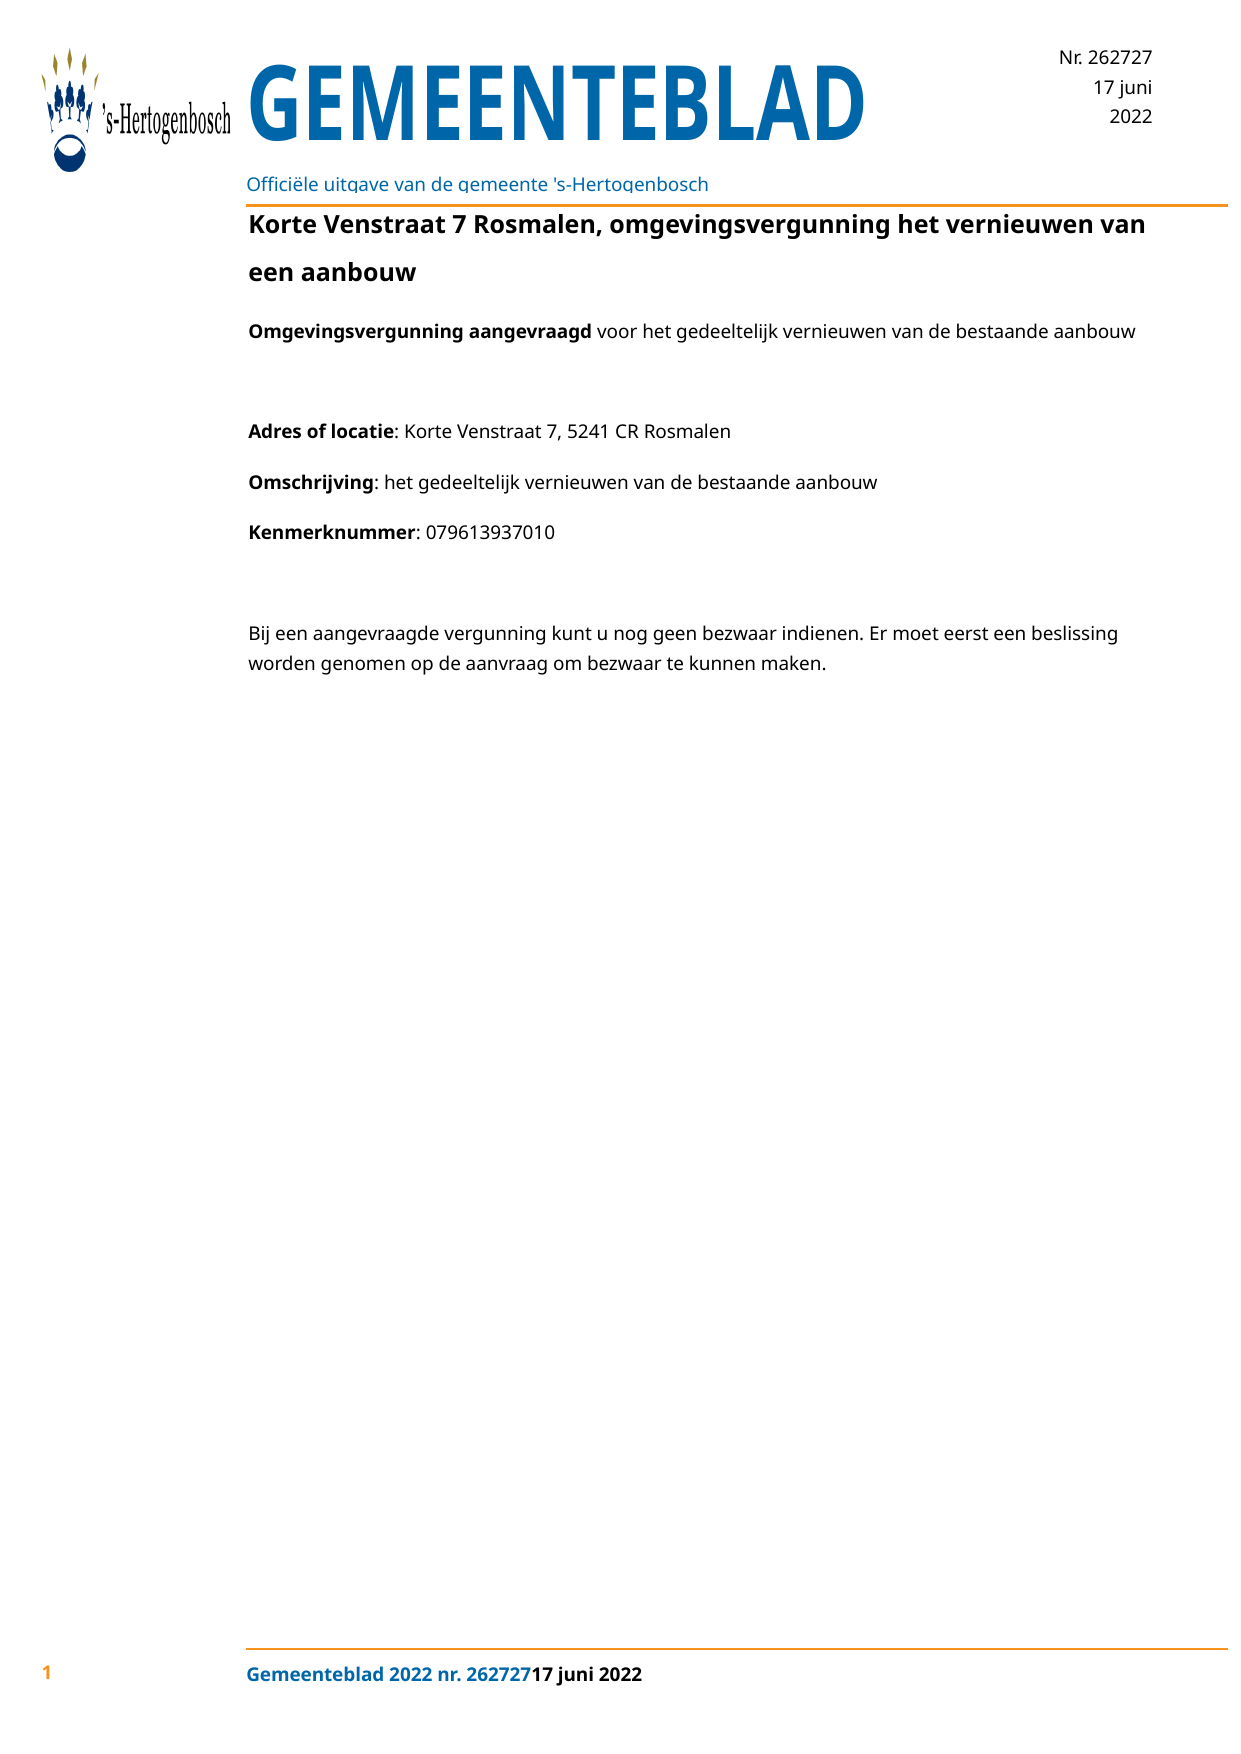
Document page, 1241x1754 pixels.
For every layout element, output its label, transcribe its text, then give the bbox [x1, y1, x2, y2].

picture [41, 47, 231, 172]
text Adres of locatie: Korte Venstraat 7, 5241 CR Rosmalen [248, 419, 1152, 444]
text Kenmerknummer: 079613937010 [248, 519, 1152, 545]
text Bij een aangevraagde vergunning kunt u nog geen bezwaar indienen. Er moet eerst een beslissing worden genomen op de aanvraag om bezwaar te kunnen maken. [248, 620, 1152, 676]
text Omschrijving: het gedeeltelijk vernieuwen van de bestaande aanbouw [248, 469, 1152, 495]
text Omgevingsvergunning aangevraagd voor het gedeeltelijk vernieuwen van de bestaande aanbouw [248, 318, 1152, 344]
text Korte Venstraat 7 Rosmalen, omgevingsvergunning het vernieuwen van een aanbouw [248, 207, 1152, 288]
